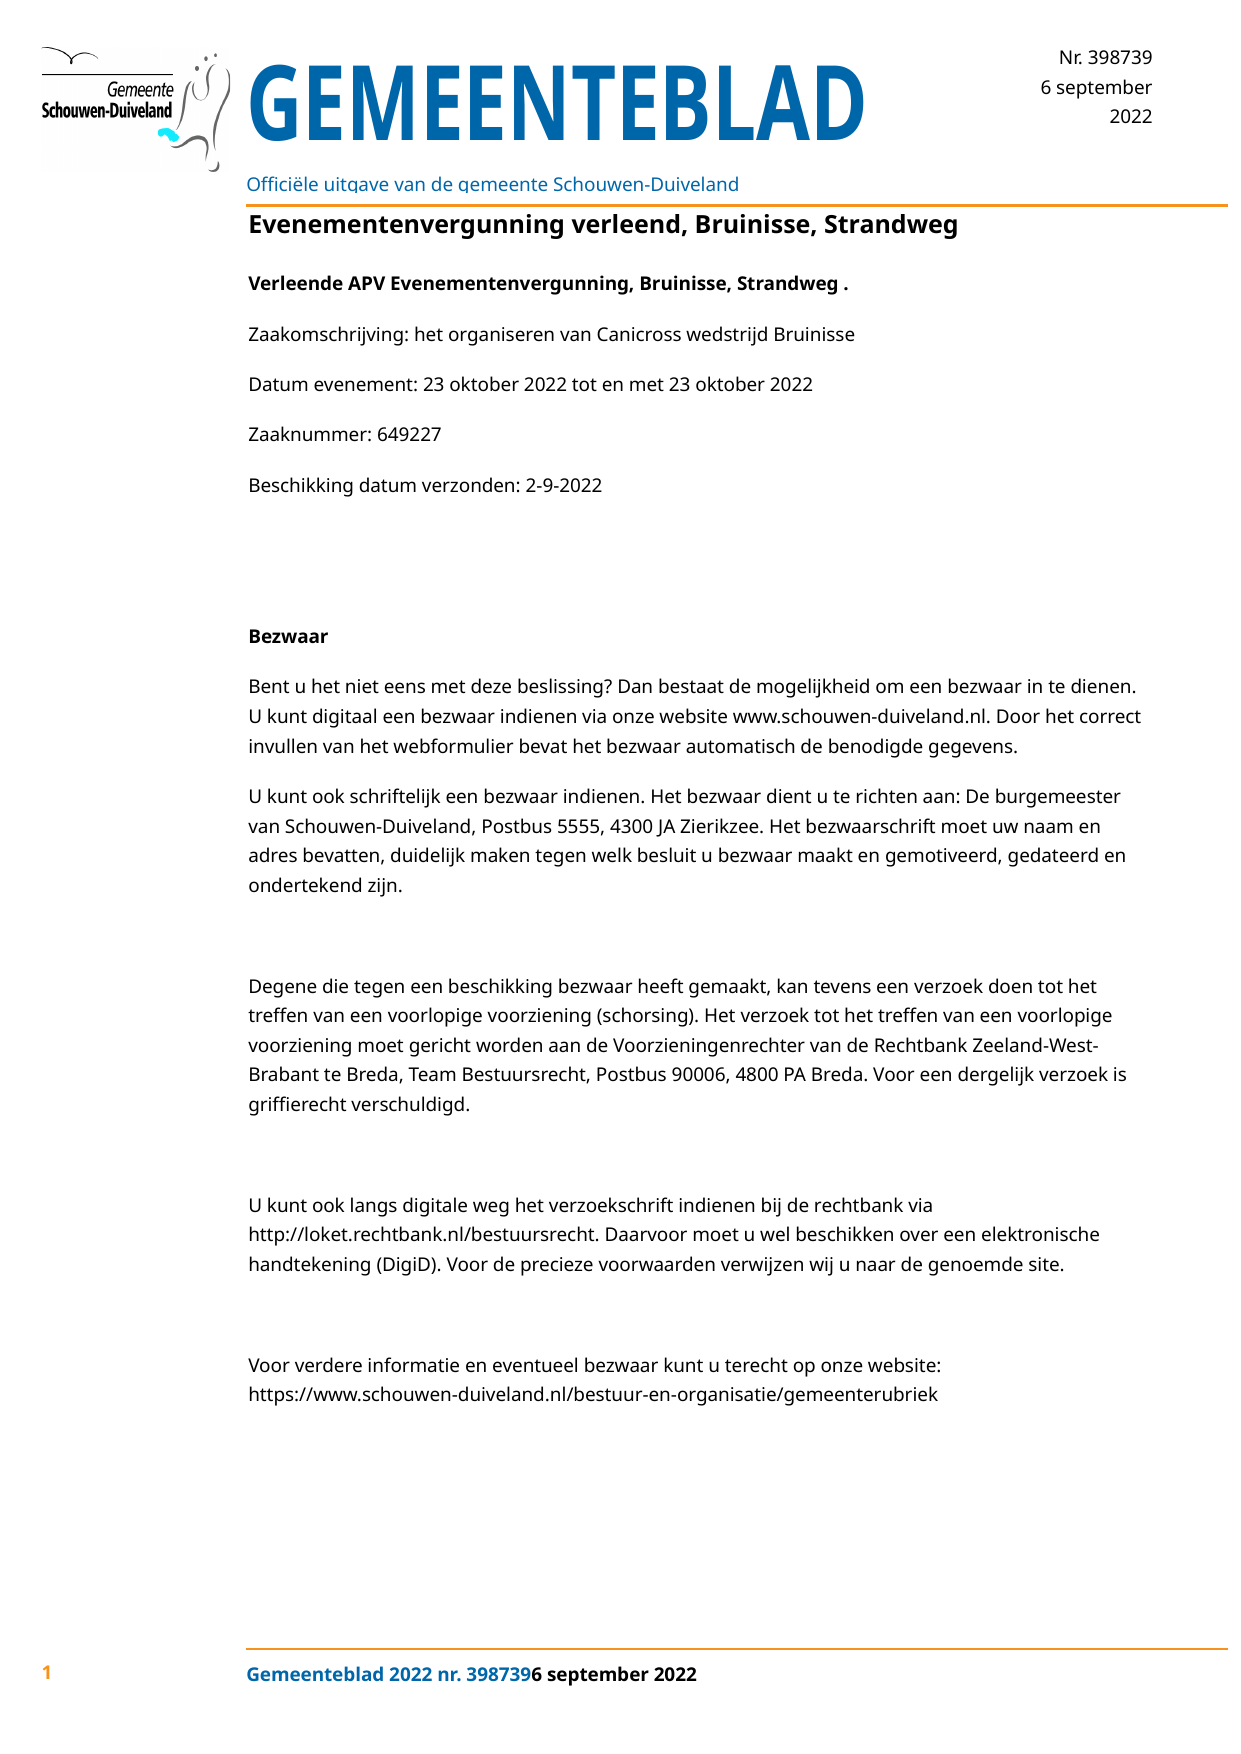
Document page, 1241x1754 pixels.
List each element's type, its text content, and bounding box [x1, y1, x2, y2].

picture [41, 47, 231, 172]
text Bent u het niet eens met deze beslissing? Dan bestaat de mogelijkheid om een bezwaar in te dienen. U kunt digitaal een bezwaar indienen via onze website www.schouwen-duiveland.nl. Door het correct invullen van het webformulier bevat het bezwaar automatisch de benodigde gegevens. [248, 674, 1152, 758]
text Beschikking datum verzonden: 2-9-2022 [248, 472, 1152, 498]
text Verleende APV Evenementenvergunning, Bruinisse, Strandweg . [248, 270, 1152, 296]
text Degene die tegen een beschikking bezwaar heeft gemaakt, kan tevens een verzoek doen tot het treffen van een voorlopige voorziening (schorsing). Het verzoek tot het treffen van een voorlopige voorziening moet gericht worden aan de Voorzieningenrechter van de Rechtbank Zeeland-West-Brabant te Breda, Team Bestuursrecht, Postbus 90006, 4800 PA Breda. Voor een dergelijk verzoek is griffierecht verschuldigd. [248, 973, 1152, 1117]
text Voor verdere informatie en eventueel bezwaar kunt u terecht op onze website: https://www.schouwen-duiveland.nl/bestuur-en-organisatie/gemeenterubriek [248, 1352, 1152, 1407]
text Datum evenement: 23 oktober 2022 tot en met 23 oktober 2022 [248, 371, 1152, 397]
text U kunt ook schriftelijk een bezwaar indienen. Het bezwaar dient u te richten aan: De burgemeester van Schouwen-Duiveland, Postbus 5555, 4300 JA Zierikzee. Het bezwaarschrift moet uw naam en adres bevatten, duidelijk maken tegen welk besluit u bezwaar maakt en gemotiveerd, gedateerd en ondertekend zijn. [248, 783, 1152, 898]
text Zaakomschrijving: het organiseren van Canicross wedstrijd Bruinisse [248, 321, 1152, 346]
text Evenementenvergunning verleend, Bruinisse, Strandweg [248, 207, 1152, 241]
text Bezwaar [248, 623, 1152, 649]
text U kunt ook langs digitale weg het verzoekschrift indienen bij de rechtbank via http://loket.rechtbank.nl/bestuursrecht. Daarvoor moet u wel beschikken over een elektronische handtekening (DigiD). Voor de precieze voorwaarden verwijzen wij u naar de genoemde site. [248, 1192, 1152, 1277]
text Zaaknummer: 649227 [248, 422, 1152, 447]
